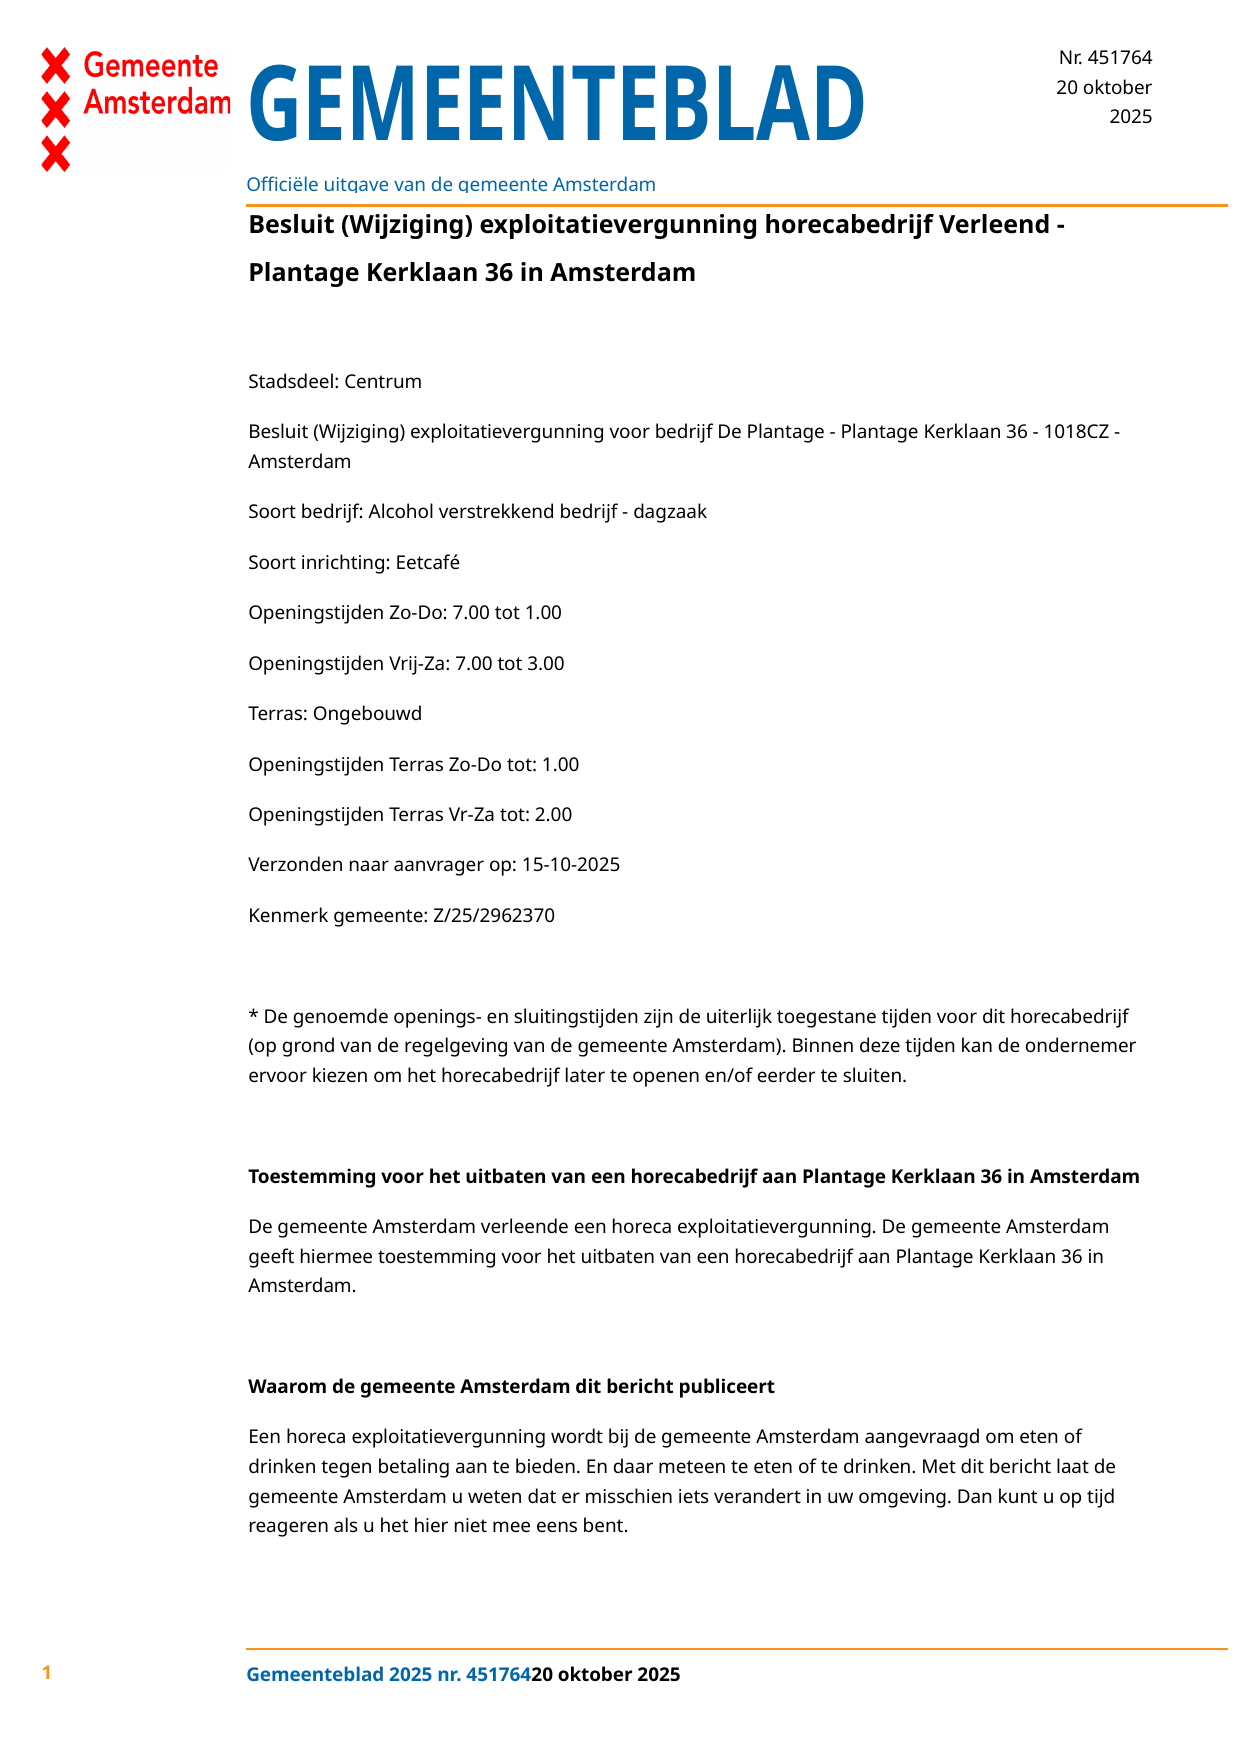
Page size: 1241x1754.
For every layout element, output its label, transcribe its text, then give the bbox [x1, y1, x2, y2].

text Verzonden naar aanvrager op: 15-10-2025 [248, 852, 1152, 877]
text Besluit (Wijziging) exploitatievergunning horecabedrijf Verleend - Plantage Kerklaan 36 in Amsterdam [248, 207, 1152, 288]
text Stadsdeel: Centrum [248, 368, 1152, 394]
text Besluit (Wijziging) exploitatievergunning voor bedrijf De Plantage - Plantage Kerklaan 36 - 1018CZ - Amsterdam [248, 419, 1152, 474]
picture [41, 47, 231, 172]
text Waarom de gemeente Amsterdam dit bericht publiceert [248, 1373, 1152, 1399]
text Een horeca exploitatievergunning wordt bij de gemeente Amsterdam aangevraagd om eten of drinken tegen betaling aan te bieden. En daar meteen te eten of te drinken. Met dit bericht laat de gemeente Amsterdam u weten dat er misschien iets verandert in uw omgeving. Dan kunt u op tijd reageren als u het hier niet mee eens bent. [248, 1424, 1152, 1538]
text Openingstijden Terras Zo-Do tot: 1.00 [248, 751, 1152, 777]
text Toestemming voor het uitbaten van een horecabedrijf aan Plantage Kerklaan 36 in Amsterdam [248, 1163, 1152, 1189]
text Soort bedrijf: Alcohol verstrekkend bedrijf - dagzaak [248, 499, 1152, 524]
text * De genoemde openings- en sluitingstijden zijn de uiterlijk toegestane tijden voor dit horecabedrijf (op grond van de regelgeving van de gemeente Amsterdam). Binnen deze tijden kan de ondernemer ervoor kiezen om het horecabedrijf later te openen en/of eerder te sluiten. [248, 1003, 1152, 1088]
text Openingstijden Terras Vr-Za tot: 2.00 [248, 801, 1152, 827]
text Terras: Ongebouwd [248, 700, 1152, 726]
text Openingstijden Zo-Do: 7.00 tot 1.00 [248, 599, 1152, 625]
text De gemeente Amsterdam verleende een horeca exploitatievergunning. De gemeente Amsterdam geeft hiermee toestemming voor het uitbaten van een horecabedrijf aan Plantage Kerklaan 36 in Amsterdam. [248, 1213, 1152, 1298]
text Openingstijden Vrij-Za: 7.00 tot 3.00 [248, 650, 1152, 676]
text Soort inrichting: Eetcafé [248, 549, 1152, 575]
text Kenmerk gemeente: Z/25/2962370 [248, 902, 1152, 928]
